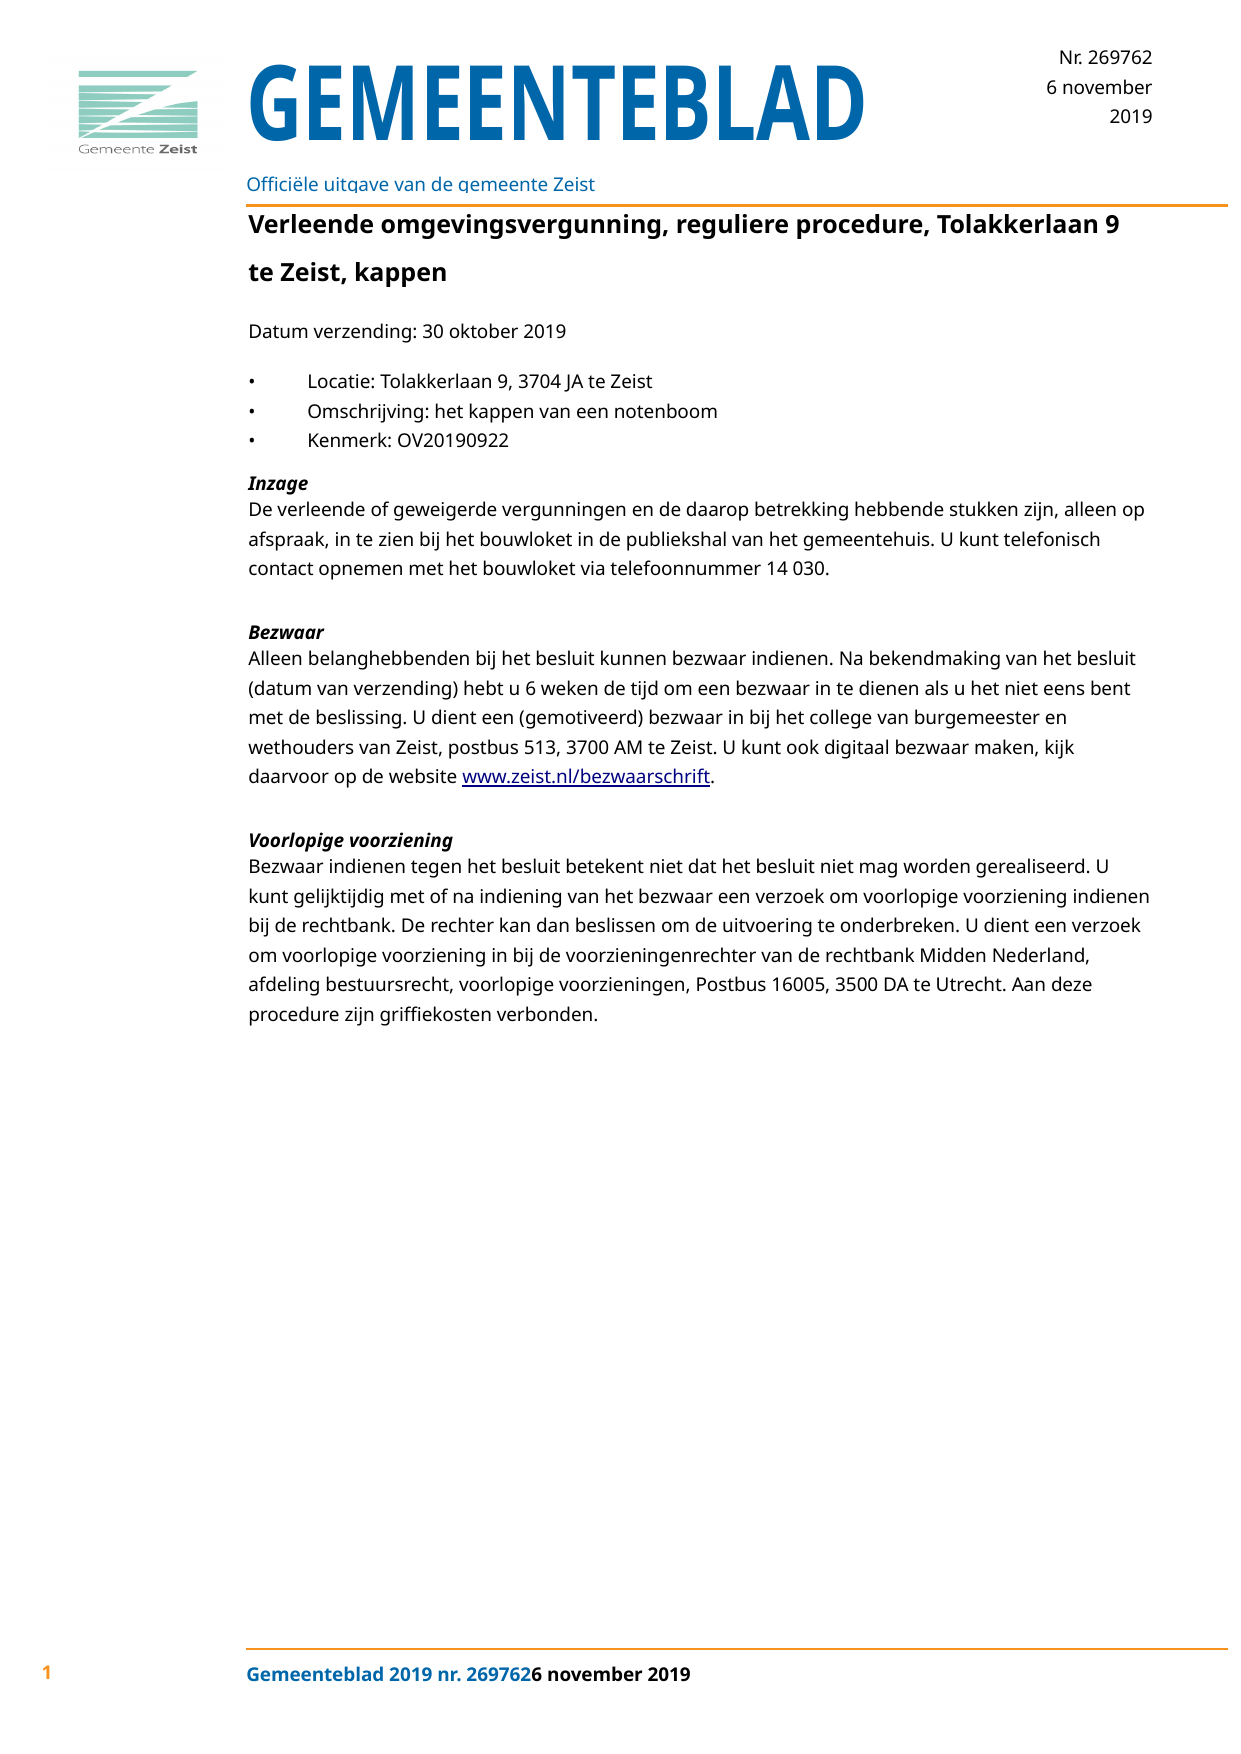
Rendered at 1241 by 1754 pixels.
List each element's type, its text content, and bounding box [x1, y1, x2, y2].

text Voorlopige voorziening [248, 827, 1152, 853]
text Datum verzending: 30 oktober 2019 [248, 318, 1152, 344]
text Alleen belanghebbenden bij het besluit kunnen bezwaar indienen. Na bekendmaking van het besluit (datum van verzending) hebt u 6 weken de tijd om een bezwaar in te dienen als u het niet eens bent met de beslissing. U dient een (gemotiveerd) bezwaar in bij het college van burgemeester en wethouders van Zeist, postbus 513, 3700 AM te Zeist. U kunt ook digitaal bezwaar maken, kijk daarvoor op de website www.zeist.nl/bezwaarschrift. [248, 645, 1152, 789]
list Omschrijving: het kappen van een notenboom [248, 398, 1152, 424]
picture [41, 47, 231, 172]
text Bezwaar [248, 619, 1152, 645]
text De verleende of geweigerde vergunningen en de daarop betrekking hebbende stukken zijn, alleen op afspraak, in te zien bij het bouwloket in de publiekshal van het gemeentehuis. U kunt telefonisch contact opnemen met het bouwloket via telefoonnummer 14 030. [248, 496, 1152, 581]
text Verleende omgevingsvergunning, reguliere procedure, Tolakkerlaan 9 te Zeist, kappen [248, 207, 1152, 288]
list Locatie: Tolakkerlaan 9, 3704 JA te Zeist [248, 368, 1152, 394]
text Bezwaar indienen tegen het besluit betekent niet dat het besluit niet mag worden gerealiseerd. U kunt gelijktijdig met of na indiening van het bezwaar een verzoek om voorlopige voorziening indienen bij de rechtbank. De rechter kan dan beslissen om de uitvoering te onderbreken. U dient een verzoek om voorlopige voorziening in bij de voorzieningenrechter van de rechtbank Midden Nederland, afdeling bestuursrecht, voorlopige voorzieningen, Postbus 16005, 3500 DA te Utrecht. Aan deze procedure zijn griffiekosten verbonden. [248, 853, 1152, 1027]
text Inzage [248, 471, 1152, 496]
list Kenmerk: OV20190922 [248, 427, 1152, 453]
